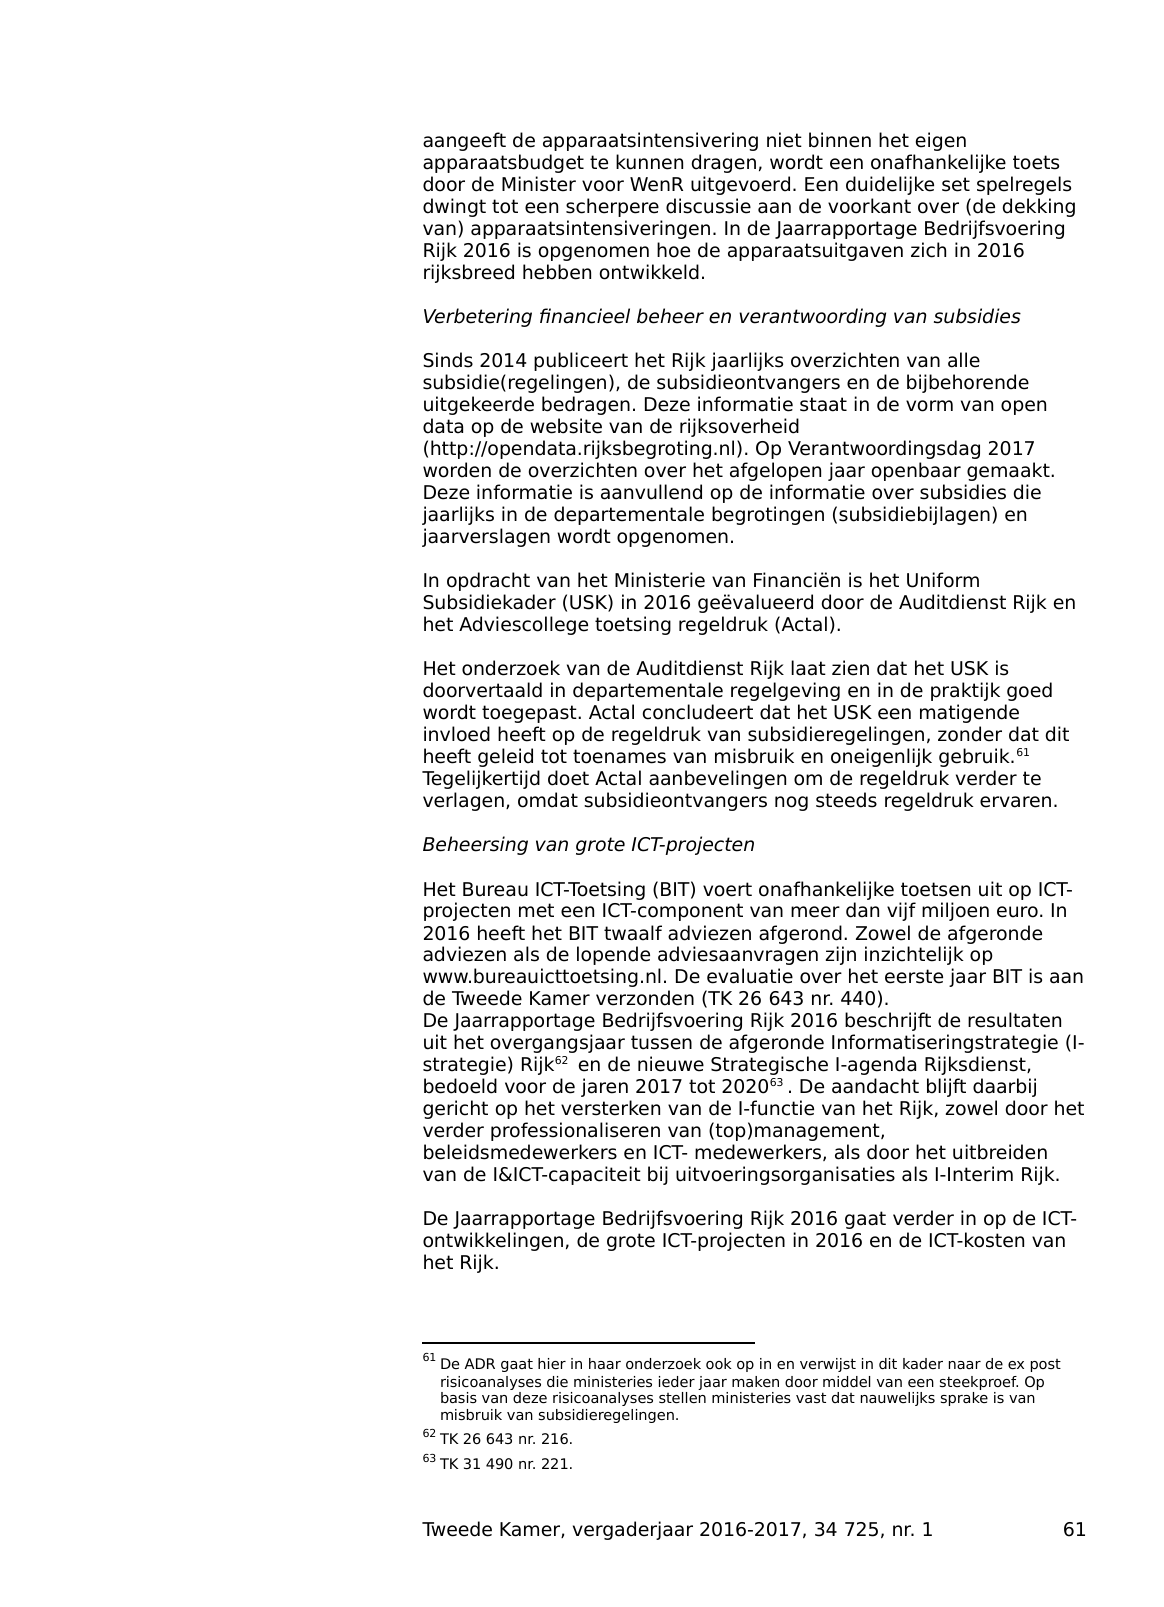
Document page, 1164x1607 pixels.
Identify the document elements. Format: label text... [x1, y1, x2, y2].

subtitle Beheersing van grote ICT-projecten [422, 834, 1087, 856]
text TK 31 490 nr. 221. [422, 1452, 1087, 1474]
subtitle Verbetering financieel beheer en verantwoording van subsidies [422, 306, 1087, 328]
text In opdracht van het Ministerie van Financiën is het Uniform Subsidiekader (USK) in 2016 geëvalueerd door de Auditdienst Rijk en het Adviescollege toetsing regeldruk (Actal). [422, 570, 1087, 636]
text Het onderzoek van de Auditdienst Rijk laat zien dat het USK is doorvertaald in departementale regelgeving en in de praktijk goed wordt toegepast. Actal concludeert dat het USK een matigende invloed heeft op de regeldruk van subsidieregelingen, zonder dat dit heeft geleid tot toenames van misbruik en oneigenlijk gebruik. Tegelijkertijd doet Actal aanbevelingen om de regeldruk verder te verlagen, omdat subsidieontvangers nog steeds regeldruk ervaren. [422, 658, 1087, 812]
text De ADR gaat hier in haar onderzoek ook op in en verwijst in dit kader naar de ex post risicoanalyses die ministeries ieder jaar maken door middel van een steekproef. Op basis van deze risicoanalyses stellen ministeries vast dat nauwelijks sprake is van misbruik van subsidieregelingen. [422, 1352, 1087, 1424]
text De Jaarrapportage Bedrijfsvoering Rijk 2016 beschrijft de resultaten uit het overgangsjaar tussen de afgeronde Informatiseringstrategie (I-strategie) Rijk en de nieuwe Strategische I-agenda Rijksdienst, bedoeld voor de jaren 2017 tot 2020. De aandacht blijft daarbij gericht op het versterken van de I-functie van het Rijk, zowel door het verder professionaliseren van (top)management, beleidsmedewerkers en ICT- medewerkers, als door het uitbreiden van de I&ICT-capaciteit bij uitvoeringsorganisaties als I-Interim Rijk. [422, 1010, 1087, 1186]
text Het Bureau ICT-Toetsing (BIT) voert onafhankelijke toetsen uit op ICT-projecten met een ICT-component van meer dan vijf miljoen euro. In 2016 heeft het BIT twaalf adviezen afgerond. Zowel de afgeronde adviezen als de lopende adviesaanvragen zijn inzichtelijk op www.bureauicttoetsing.nl. De evaluatie over het eerste jaar BIT is aan de Tweede Kamer verzonden (TK 26 643 nr. 440). [422, 878, 1087, 1010]
text aangeeft de apparaatsintensivering niet binnen het eigen apparaatsbudget te kunnen dragen, wordt een onafhankelijke toets door de Minister voor WenR uitgevoerd. Een duidelijke set spelregels dwingt tot een scherpere discussie aan de voorkant over (de dekking van) apparaatsintensiveringen. In de Jaarrapportage Bedrijfsvoering Rijk 2016 is opgenomen hoe de apparaatsuitgaven zich in 2016 rijksbreed hebben ontwikkeld. [422, 130, 1087, 284]
text De Jaarrapportage Bedrijfsvoering Rijk 2016 gaat verder in op de ICT-ontwikkelingen, de grote ICT-projecten in 2016 en de ICT-kosten van het Rijk. [422, 1208, 1087, 1274]
text Sinds 2014 publiceert het Rijk jaarlijks overzichten van alle subsidie(regelingen), de subsidieontvangers en de bijbehorende uitgekeerde bedragen. Deze informatie staat in de vorm van open data op de website van de rijksoverheid (http://opendata.rijksbegroting.nl). Op Verantwoordingsdag 2017 worden de overzichten over het afgelopen jaar openbaar gemaakt. Deze informatie is aanvullend op de informatie over subsidies die jaarlijks in de departementale begrotingen (subsidiebijlagen) en jaarverslagen wordt opgenomen. [422, 350, 1087, 548]
text TK 26 643 nr. 216. [422, 1427, 1087, 1449]
